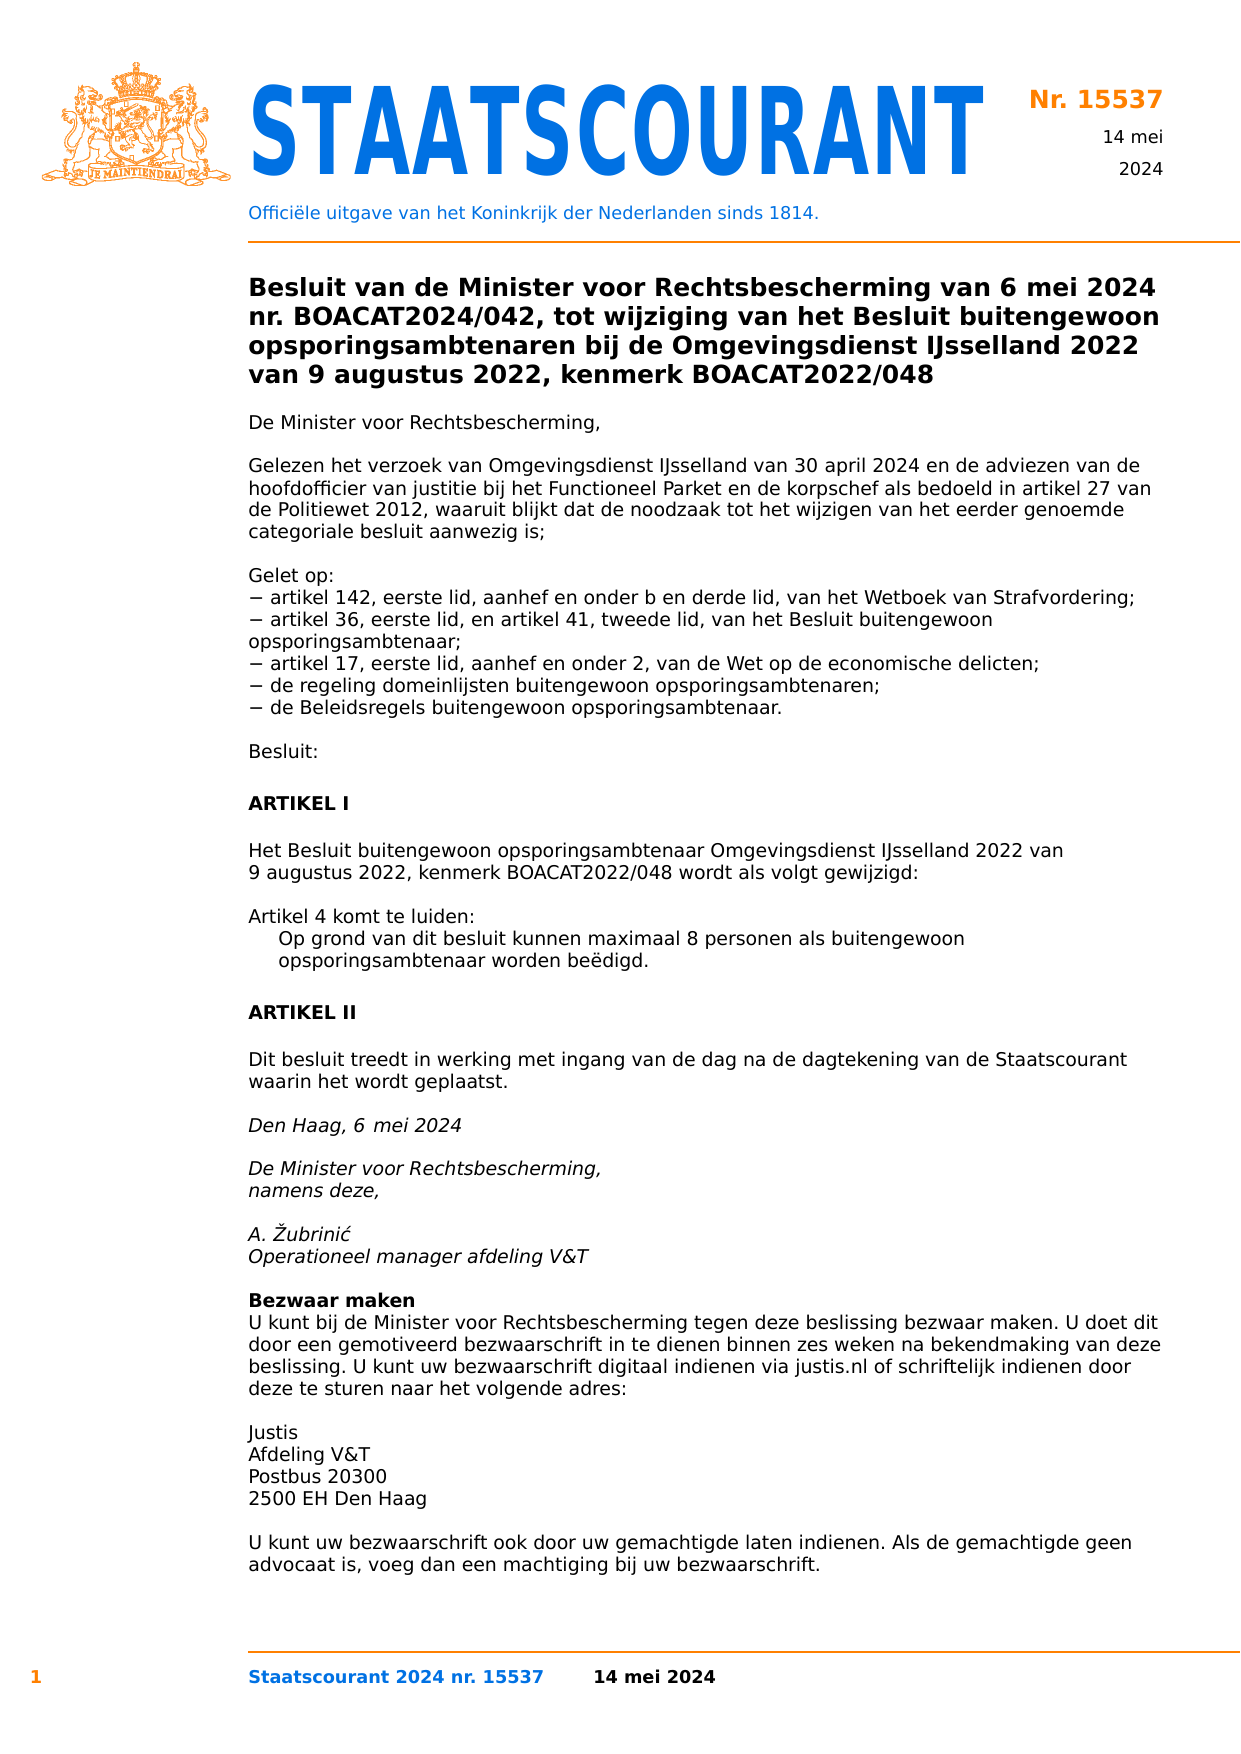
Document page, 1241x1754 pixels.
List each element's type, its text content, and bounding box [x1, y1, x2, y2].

text Den Haag, 6 mei 2024 [248, 1114, 1163, 1136]
text Gelet op: [248, 565, 1163, 587]
text De Minister voor Rechtsbescherming, namens deze, A. Žubrinić Operationeel manager afdeling V&T [248, 1158, 1163, 1268]
text Gelezen het verzoek van Omgevingsdienst IJsselland van 30 april 2024 en de adviezen van de hoofdofficier van justitie bij het Functioneel Parket en de korpschef als bedoeld in artikel 27 van de Politiewet 2012, waaruit blijkt dat de noodzaak tot het wijzigen van het eerder genoemde categoriale besluit aanwezig is; [248, 455, 1163, 543]
text − artikel 142, eerste lid, aanhef en onder b en derde lid, van het Wetboek van Strafvordering; [248, 587, 1163, 609]
table_header Nr. 15537 [998, 62, 1240, 121]
subtitle ARTIKEL I [248, 793, 1163, 815]
table_cell 14 mei [998, 121, 1240, 153]
text U kunt uw bezwaarschrift ook door uw gemachtigde laten indienen. Als de gemachtigde geen advocaat is, voeg dan een machtiging bij uw bezwaarschrift. [248, 1532, 1163, 1576]
text − de Beleidsregels buitengewoon opsporingsambtenaar. [248, 697, 1163, 719]
text Op grond van dit besluit kunnen maximaal 8 personen als buitengewoon opsporingsambtenaar worden beëdigd. [278, 928, 1163, 972]
table_cell Officiële uitgave van het Koninkrijk der Nederlanden sinds 1814. [248, 203, 1240, 241]
text Besluit: [248, 741, 1163, 763]
subtitle Besluit van de Minister voor Rechtsbescherming van 6 mei 2024 nr. BOACAT2024/042, tot wijziging van het Besluit buitengewoon opsporingsambtenaren bij de Omgevingsdienst IJsselland 2022 van 9 augustus 2022, kenmerk BOACAT2022/048 [248, 273, 1163, 390]
text Afdeling V&T [248, 1444, 1163, 1466]
text 2500 EH Den Haag [248, 1488, 1163, 1510]
picture [41, 62, 231, 186]
text Postbus 20300 [248, 1466, 1163, 1488]
text − de regeling domeinlijsten buitengewoon opsporingsambtenaren; [248, 675, 1163, 697]
text − artikel 17, eerste lid, aanhef en onder 2, van de Wet op de economische delicten; [248, 653, 1163, 675]
text Het Besluit buitengewoon opsporingsambtenaar Omgevingsdienst IJsselland 2022 van 9 augustus 2022, kenmerk BOACAT2022/048 wordt als volgt gewijzigd: [248, 840, 1163, 884]
text De Minister voor Rechtsbescherming, [248, 412, 1163, 433]
text U kunt bij de Minister voor Rechtsbescherming tegen deze beslissing bezwaar maken. U doet dit door een gemotiveerd bezwaarschrift in te dienen binnen zes weken na bekendmaking van deze beslissing. U kunt uw bezwaarschrift digitaal indienen via justis.nl of schriftelijk indienen door deze te sturen naar het volgende adres: [248, 1312, 1163, 1400]
text Bezwaar maken [248, 1290, 1163, 1312]
table_header STAATSCOURANT [248, 62, 998, 203]
table_header [25, 62, 248, 241]
text − artikel 36, eerste lid, en artikel 41, tweede lid, van het Besluit buitengewoon opsporingsambtenaar; [248, 609, 1163, 653]
text Dit besluit treedt in werking met ingang van de dag na de dagtekening van de Staatscourant waarin het wordt geplaatst. [248, 1049, 1163, 1093]
text Artikel 4 komt te luiden: [248, 906, 1163, 928]
subtitle ARTIKEL II [248, 1002, 1163, 1024]
table_cell 2024 [998, 153, 1240, 203]
text Justis [248, 1422, 1163, 1444]
